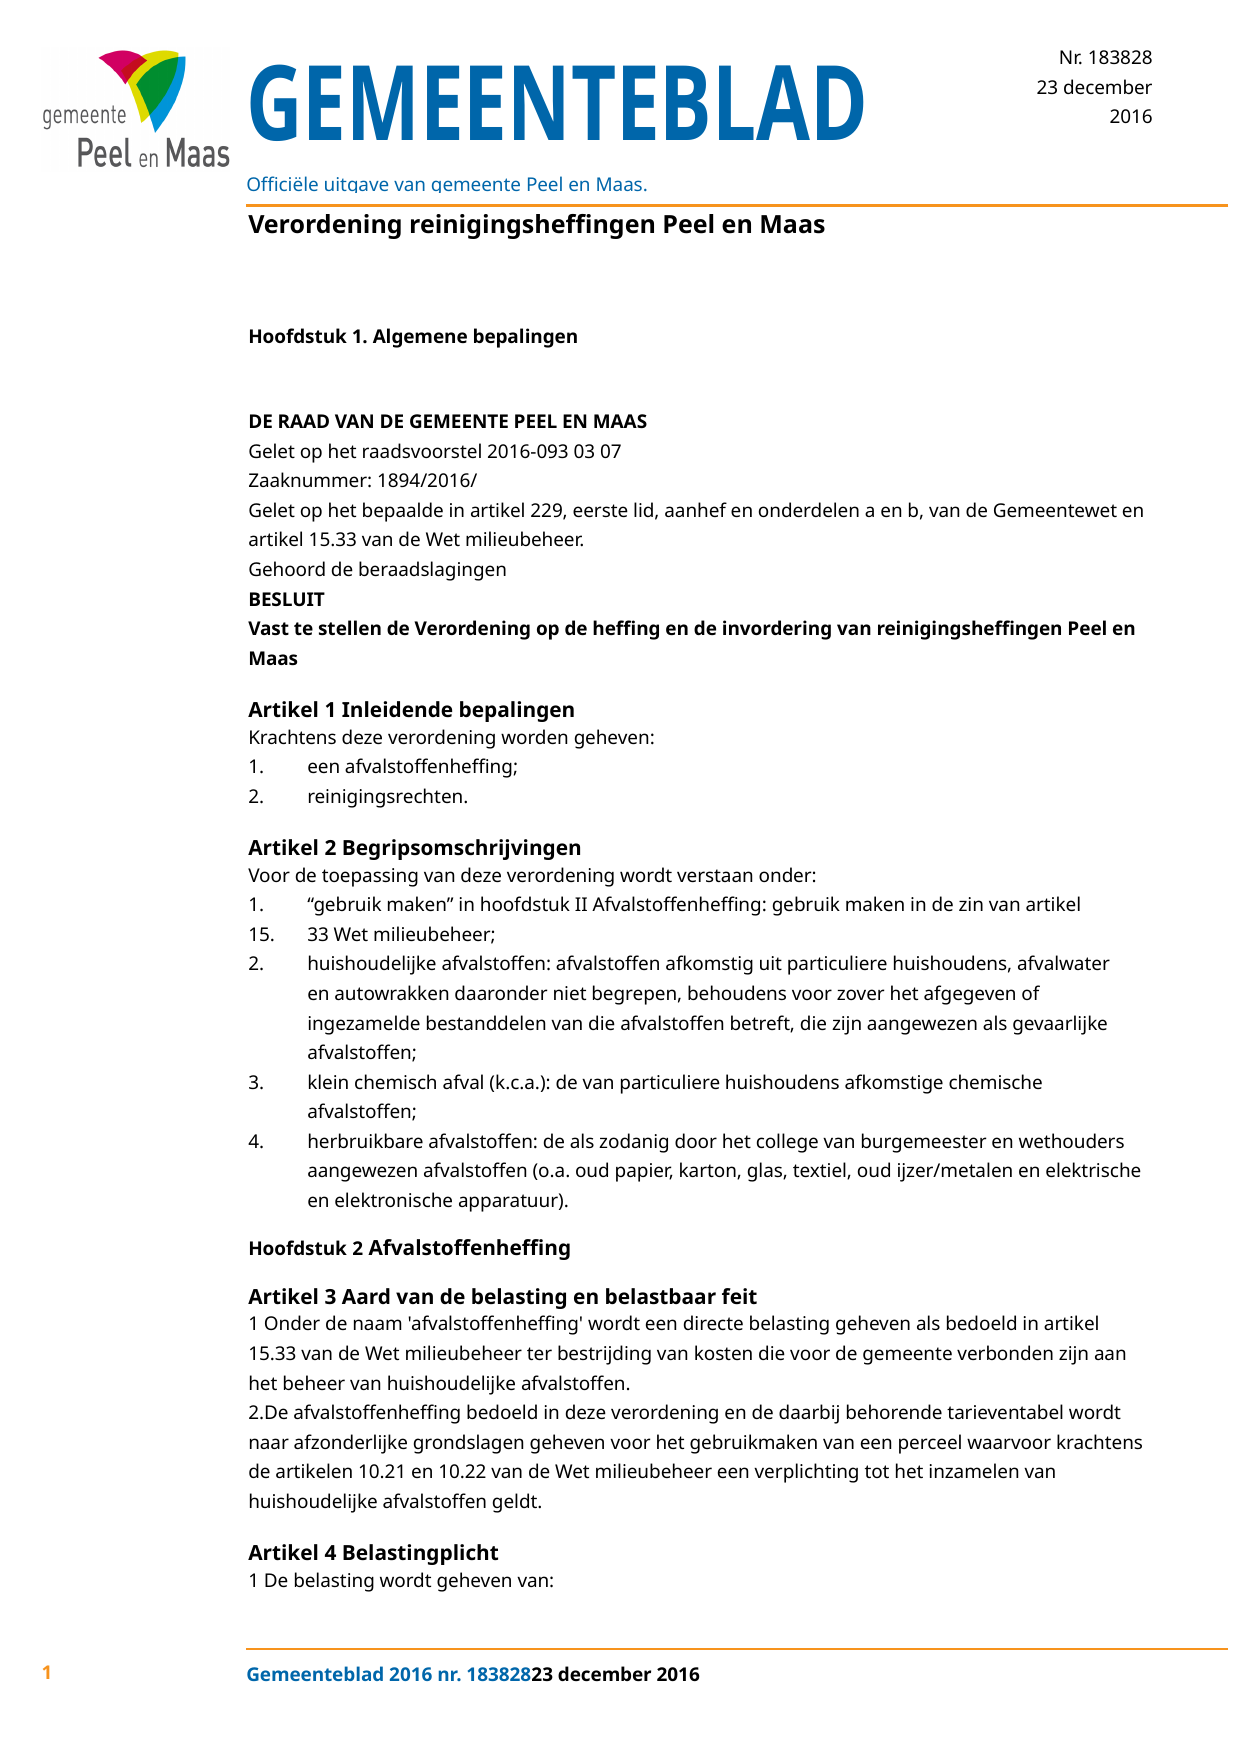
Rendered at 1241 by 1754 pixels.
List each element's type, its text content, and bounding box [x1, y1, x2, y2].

text Vast te stellen de Verordening op de heffing en de invordering van reinigingsheffingen Peel en Maas [248, 615, 1152, 671]
text Zaaknummer: 1894/2016/ [248, 467, 1152, 493]
list afvalstoffen; [248, 1098, 1152, 1124]
text 1 Onder de naam 'afvalstoffenheffing' wordt een directe belasting geheven als bedoeld in artikel 15.33 van de Wet milieubeheer ter bestrijding van kosten die voor de gemeente verbonden zijn aan het beheer van huishoudelijke afvalstoffen. [248, 1311, 1152, 1396]
text BESLUIT [248, 586, 1152, 612]
list “gebruik maken” in hoofdstuk II Afvalstoffenheffing: gebruik maken in de zin van artikel [248, 891, 1152, 917]
text Gelet op het raadsvoorstel 2016-093 03 07 [248, 438, 1152, 464]
text Gelet op het bepaalde in artikel 229, eerste lid, aanhef en onderdelen a en b, van de Gemeentewet en artikel 15.33 van de Wet milieubeheer. [248, 497, 1152, 552]
text 2.De afvalstoffenheffing bedoeld in deze verordening en de daarbij behorende tarieventabel wordt naar afzonderlijke grondslagen geheven voor het gebruikmaken van een perceel waarvoor krachtens de artikelen 10.21 en 10.22 van de Wet milieubeheer een verplichting tot het inzamelen van huishoudelijke afvalstoffen geldt. [248, 1399, 1152, 1514]
list klein chemisch afval (k.c.a.): de van particuliere huishoudens afkomstige chemische [248, 1069, 1152, 1095]
text Artikel 3 Aard van de belasting en belastbaar feit [248, 1282, 1152, 1311]
picture [41, 47, 231, 172]
text Artikel 4 Belastingplicht [248, 1538, 1152, 1567]
text Gehoord de beraadslagingen [248, 556, 1152, 582]
list herbruikbare afvalstoffen: de als zodanig door het college van burgemeester en wethouders aangewezen afvalstoffen (o.a. oud papier, karton, glas, textiel, oud ijzer/metalen en elektrische en elektronische apparatuur). [248, 1128, 1152, 1213]
list een afvalstoffenheffing; [248, 753, 1152, 779]
list huishoudelijke afvalstoffen: afvalstoffen afkomstig uit particuliere huishoudens, afvalwater [248, 951, 1152, 976]
text Voor de toepassing van deze verordening wordt verstaan onder: [248, 862, 1152, 888]
text Verordening reinigingsheffingen Peel en Maas [248, 207, 1152, 241]
text Krachtens deze verordening worden geheven: [248, 724, 1152, 749]
text Artikel 2 Begripsomschrijvingen [248, 833, 1152, 862]
text Artikel 1 Inleidende bepalingen [248, 695, 1152, 724]
list en autowrakken daaronder niet begrepen, behoudens voor zover het afgegeven of ingezamelde bestanddelen van die afvalstoffen betreft, die zijn aangewezen als gevaarlijke afvalstoffen; [248, 980, 1152, 1065]
text Hoofdstuk 1. Algemene bepalingen [248, 321, 1152, 349]
text DE RAAD VAN DE GEMEENTE PEEL EN MAAS [248, 408, 1152, 434]
list 33 Wet milieubeheer; [248, 921, 1152, 947]
text 1 De belasting wordt geheven van: [248, 1567, 1152, 1593]
text Hoofdstuk 2 Afvalstoffenheffing [248, 1233, 1152, 1261]
list reinigingsrechten. [248, 783, 1152, 809]
